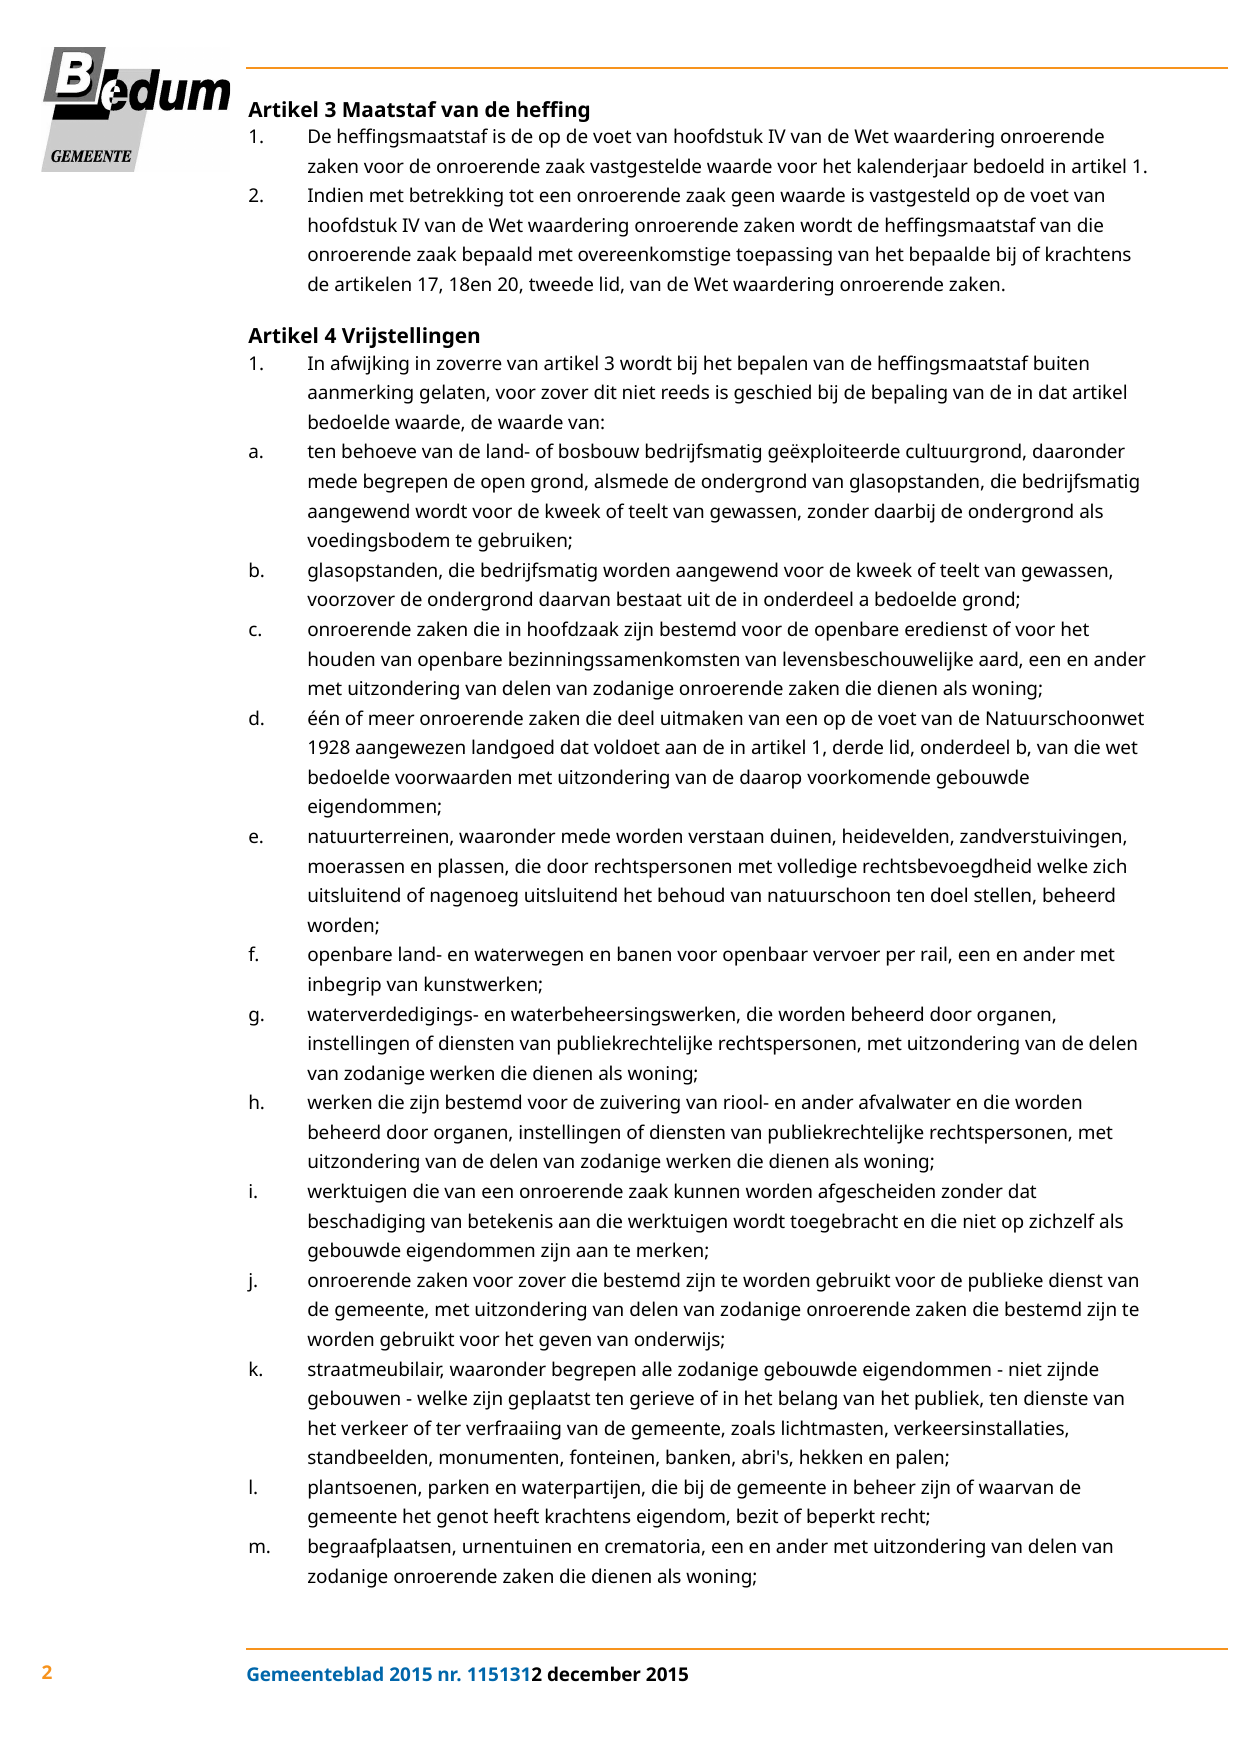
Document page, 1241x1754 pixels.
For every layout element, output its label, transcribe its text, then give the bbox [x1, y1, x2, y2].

list onroerende zaken die in hoofdzaak zijn bestemd voor de openbare eredienst of voor het houden van openbare bezinningssamenkomsten van levensbeschouwelijke aard, een en ander met uitzondering van delen van zodanige onroerende zaken die dienen als woning; [248, 616, 1152, 701]
list natuurterreinen, waaronder mede worden verstaan duinen, heidevelden, zandverstuivingen, moerassen en plassen, die door rechtspersonen met volledige rechtsbevoegdheid welke zich uitsluitend of nagenoeg uitsluitend het behoud van natuurschoon ten doel stellen, beheerd worden; [248, 823, 1152, 938]
list glasopstanden, die bedrijfsmatig worden aangewend voor de kweek of teelt van gewassen, voorzover de ondergrond daarvan bestaat uit de in onderdeel a bedoelde grond; [248, 557, 1152, 612]
list De heffingsmaatstaf is de op de voet van hoofdstuk IV van de Wet waardering onroerende zaken voor de onroerende zaak vastgestelde waarde voor het kalenderjaar bedoeld in artikel 1. [248, 123, 1152, 178]
list ten behoeve van de land- of bosbouw bedrijfsmatig geëxploiteerde cultuurgrond, daaronder mede begrepen de open grond, alsmede de ondergrond van glasopstanden, die bedrijfsmatig aangewend wordt voor de kweek of teelt van gewassen, zonder daarbij de ondergrond als voedingsbodem te gebruiken; [248, 439, 1152, 553]
list werktuigen die van een onroerende zaak kunnen worden afgescheiden zonder dat beschadiging van betekenis aan die werktuigen wordt toegebracht en die niet op zichzelf als gebouwde eigendommen zijn aan te merken; [248, 1178, 1152, 1263]
list openbare land- en waterwegen en banen voor openbaar vervoer per rail, een en ander met inbegrip van kunstwerken; [248, 942, 1152, 997]
list In afwijking in zoverre van artikel 3 wordt bij het bepalen van de heffingsmaatstaf buiten aanmerking gelaten, voor zover dit niet reeds is geschied bij de bepaling van de in dat artikel bedoelde waarde, de waarde van: [248, 350, 1152, 435]
list begraafplaatsen, urnentuinen en crematoria, een en ander met uitzondering van delen van zodanige onroerende zaken die dienen als woning; [248, 1533, 1152, 1589]
text Artikel 3 Maatstaf van de heffing [248, 95, 1152, 123]
list plantsoenen, parken en waterpartijen, die bij de gemeente in beheer zijn of waarvan de gemeente het genot heeft krachtens eigendom, bezit of beperkt recht; [248, 1474, 1152, 1529]
picture [41, 47, 231, 172]
text Artikel 4 Vrijstellingen [248, 322, 1152, 350]
list waterverdedigings- en waterbeheersingswerken, die worden beheerd door organen, instellingen of diensten van publiekrechtelijke rechtspersonen, met uitzondering van de delen van zodanige werken die dienen als woning; [248, 1001, 1152, 1086]
list één of meer onroerende zaken die deel uitmaken van een op de voet van de Natuurschoonwet 1928 aangewezen landgoed dat voldoet aan de in artikel 1, derde lid, onderdeel b, van die wet bedoelde voorwaarden met uitzondering van de daarop voorkomende gebouwde eigendommen; [248, 705, 1152, 819]
list straatmeubilair, waaronder begrepen alle zodanige gebouwde eigendommen - niet zijnde gebouwen - welke zijn geplaatst ten gerieve of in het belang van het publiek, ten dienste van het verkeer of ter verfraaiing van de gemeente, zoals lichtmasten, verkeersinstallaties, standbeelden, monumenten, fonteinen, banken, abri's, hekken en palen; [248, 1356, 1152, 1470]
list werken die zijn bestemd voor de zuivering van riool- en ander afvalwater en die worden beheerd door organen, instellingen of diensten van publiekrechtelijke rechtspersonen, met uitzondering van de delen van zodanige werken die dienen als woning; [248, 1089, 1152, 1174]
list Indien met betrekking tot een onroerende zaak geen waarde is vastgesteld op de voet van hoofdstuk IV van de Wet waardering onroerende zaken wordt de heffingsmaatstaf van die onroerende zaak bepaald met overeenkomstige toepassing van het bepaalde bij of krachtens de artikelen 17, 18en 20, tweede lid, van de Wet waardering onroerende zaken. [248, 182, 1152, 297]
list onroerende zaken voor zover die bestemd zijn te worden gebruikt voor de publieke dienst van de gemeente, met uitzondering van delen van zodanige onroerende zaken die bestemd zijn te worden gebruikt voor het geven van onderwijs; [248, 1267, 1152, 1352]
